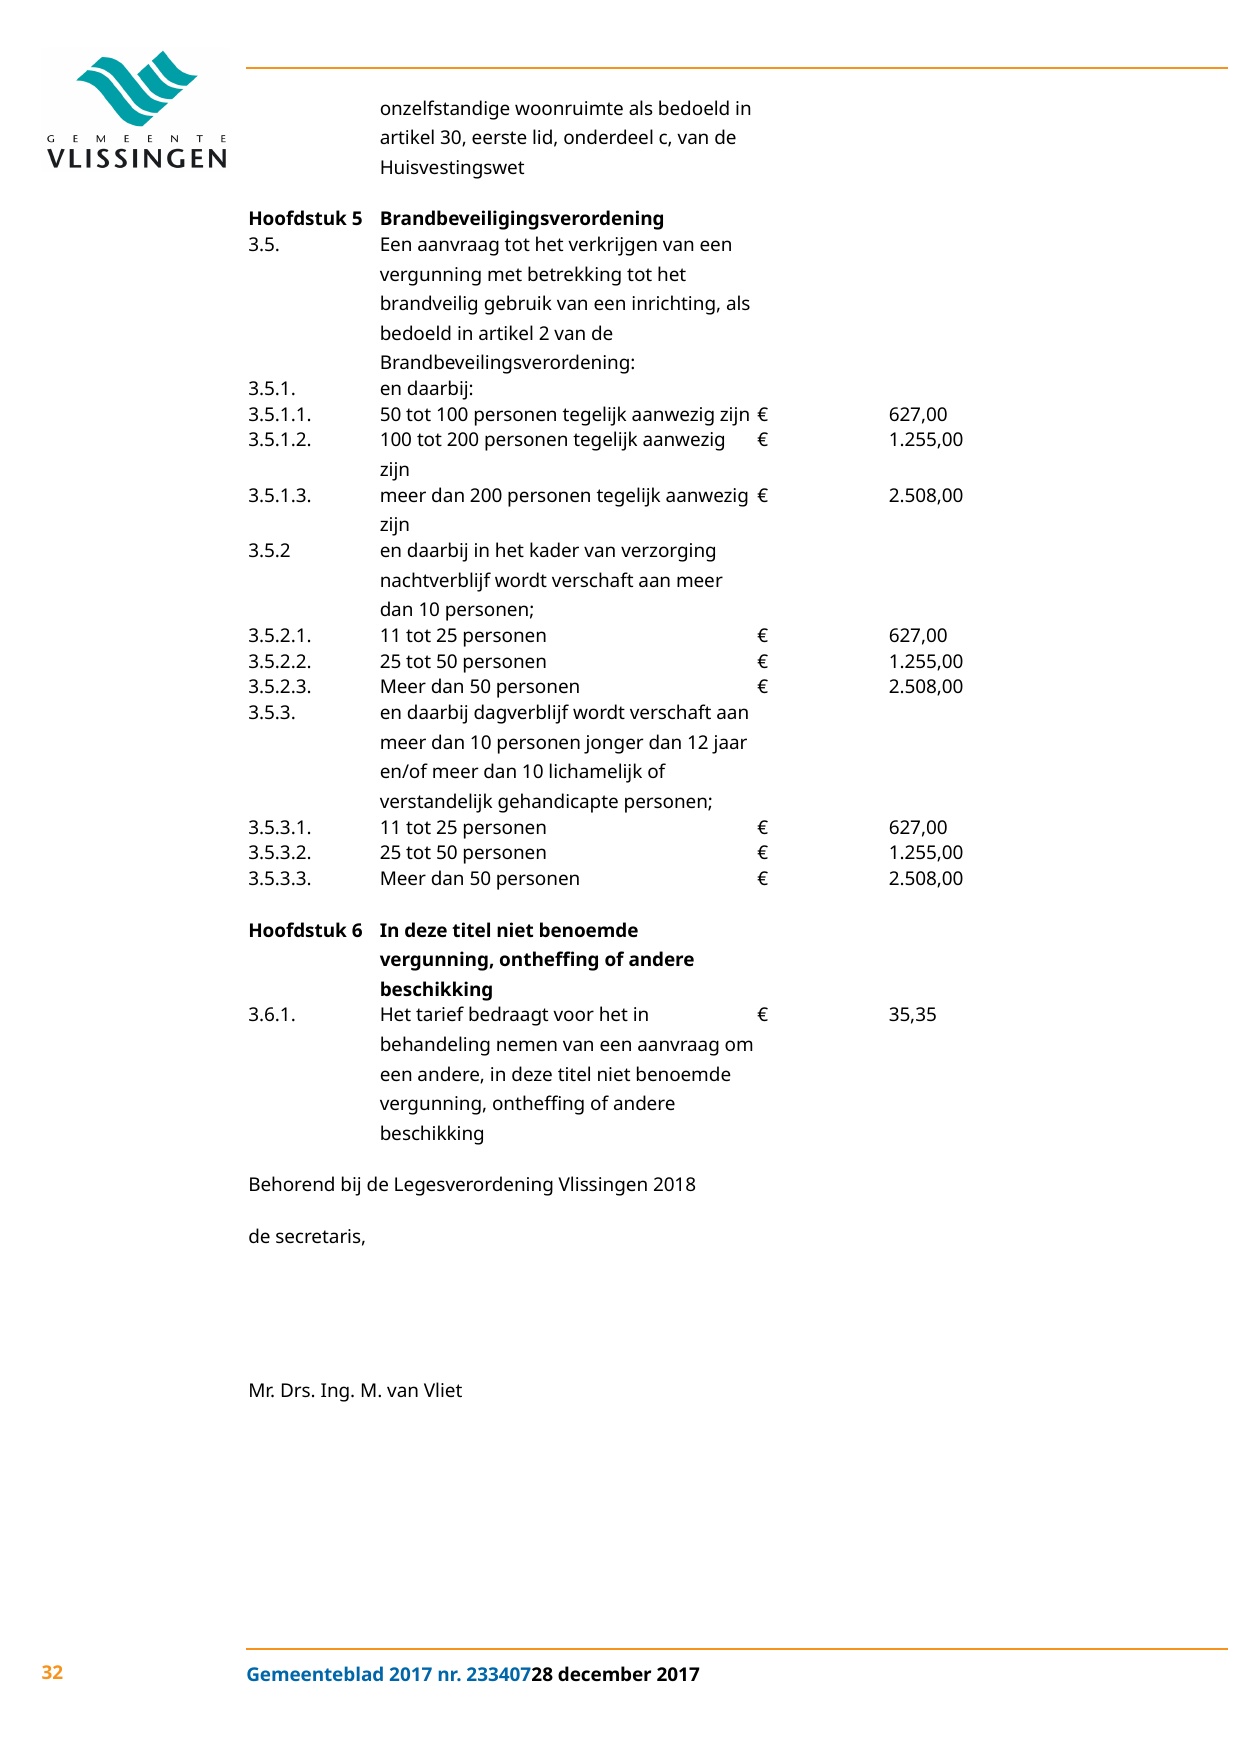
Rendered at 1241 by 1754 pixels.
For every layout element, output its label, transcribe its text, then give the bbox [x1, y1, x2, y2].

table_cell [1020, 674, 1152, 699]
table_cell [380, 1197, 757, 1223]
table_cell [1020, 180, 1152, 205]
table_cell [889, 1146, 1020, 1171]
table_cell 2.508,00 [889, 865, 1020, 891]
table_cell [380, 891, 757, 917]
table_cell In deze titel niet benoemde vergunning, ontheffing of andere beschikking [380, 917, 757, 1002]
table_cell [380, 1326, 757, 1352]
table_cell [380, 180, 757, 205]
table_cell [1020, 622, 1152, 648]
table_cell [248, 180, 379, 205]
table_cell [248, 891, 379, 917]
table_cell [757, 205, 888, 231]
table_cell [248, 1300, 379, 1326]
table_cell [1020, 865, 1152, 891]
table_cell 1.255,00 [889, 648, 1020, 674]
table_cell [248, 1326, 379, 1352]
table_cell 3.5.2.2. [248, 648, 379, 674]
table_cell 2.508,00 [889, 674, 1020, 699]
table_cell [1020, 1171, 1152, 1197]
table_cell 1.255,00 [889, 840, 1020, 865]
table_cell Mr. Drs. Ing. M. van Vliet [248, 1377, 757, 1403]
table_cell [1020, 814, 1152, 839]
table_cell [757, 1352, 888, 1377]
table_cell [757, 1377, 888, 1403]
table_cell € [757, 482, 888, 537]
table_cell [889, 1249, 1020, 1274]
table_cell Meer dan 50 personen [380, 674, 757, 699]
table_cell [757, 375, 888, 401]
table_cell Hoofdstuk 6 [248, 917, 379, 1002]
table_cell [1020, 1326, 1152, 1352]
table_cell [1020, 95, 1152, 180]
table_cell [757, 180, 888, 205]
table_cell [757, 699, 888, 814]
table_cell 3.5.3.1. [248, 814, 379, 839]
table_cell Een aanvraag tot het verkrijgen van een vergunning met betrekking tot het brandveilig gebruik van een inrichting, als bedoeld in artikel 2 van de Brandbeveilingsverordening: [380, 231, 757, 375]
table_cell [380, 1352, 757, 1377]
table_cell 3.5.2.1. [248, 622, 379, 648]
table_cell 100 tot 200 personen tegelijk aanwezig zijn [380, 427, 757, 482]
table_cell [1020, 840, 1152, 865]
table_cell € [757, 648, 888, 674]
table_cell [757, 537, 888, 622]
table_cell [889, 231, 1020, 375]
table_cell [757, 1171, 888, 1197]
table_cell [1020, 1197, 1152, 1223]
table_cell [1020, 917, 1152, 1002]
table_cell meer dan 200 personen tegelijk aanwezig zijn [380, 482, 757, 537]
table_cell 50 tot 100 personen tegelijk aanwezig zijn [380, 401, 757, 427]
table_cell [757, 891, 888, 917]
table_cell € [757, 1002, 888, 1146]
table_cell 627,00 [889, 814, 1020, 839]
table_cell 25 tot 50 personen [380, 648, 757, 674]
table_cell [889, 1300, 1020, 1326]
table_cell [380, 1300, 757, 1326]
table_cell [1020, 1146, 1152, 1171]
table_cell [889, 917, 1020, 1002]
table_cell [248, 1197, 379, 1223]
table_cell [757, 1223, 888, 1249]
table_cell [248, 95, 379, 180]
table_cell [889, 1352, 1020, 1377]
table_cell 3.5.2.3. [248, 674, 379, 699]
table_cell 627,00 [889, 401, 1020, 427]
table_cell [380, 1249, 757, 1274]
table_cell 3.5.3.2. [248, 840, 379, 865]
table_cell en daarbij in het kader van verzorging nachtverblijf wordt verschaft aan meer dan 10 personen; [380, 537, 757, 622]
table_cell Meer dan 50 personen [380, 865, 757, 891]
table_cell Behorend bij de Legesverordening Vlissingen 2018 [248, 1171, 757, 1197]
table_cell [889, 891, 1020, 917]
table_cell [1020, 699, 1152, 814]
table_cell [1020, 401, 1152, 427]
table_cell € [757, 427, 888, 482]
table_cell 11 tot 25 personen [380, 814, 757, 839]
table_cell [889, 375, 1020, 401]
table_cell [757, 1146, 888, 1171]
table_cell 3.5.1. [248, 375, 379, 401]
table_cell [1020, 1249, 1152, 1274]
table_cell [1020, 375, 1152, 401]
table_cell [889, 95, 1020, 180]
table_cell [889, 699, 1020, 814]
table_cell € [757, 865, 888, 891]
table_cell 3.6.1. [248, 1002, 379, 1146]
table_cell € [757, 840, 888, 865]
table_cell 3.5. [248, 231, 379, 375]
table_cell [889, 1274, 1020, 1300]
table_cell 25 tot 50 personen [380, 840, 757, 865]
table_cell [889, 1223, 1020, 1249]
table_cell 11 tot 25 personen [380, 622, 757, 648]
table_cell 3.5.1.1. [248, 401, 379, 427]
table_cell [757, 1249, 888, 1274]
picture [41, 47, 231, 172]
table_cell € [757, 622, 888, 648]
table_cell onzelfstandige woonruimte als bedoeld in artikel 30, eerste lid, onderdeel c, van de Huisvestingswet [380, 95, 757, 180]
table_cell [1020, 1223, 1152, 1249]
table_cell [757, 95, 888, 180]
table_cell [889, 1197, 1020, 1223]
table_cell [380, 1274, 757, 1300]
table_cell Het tarief bedraagt voor het in behandeling nemen van een aanvraag om een andere, in deze titel niet benoemde vergunning, ontheffing of andere beschikking [380, 1002, 757, 1146]
table_cell [757, 917, 888, 1002]
table_cell 3.5.1.2. [248, 427, 379, 482]
table_cell 3.5.1.3. [248, 482, 379, 537]
table_cell [757, 1274, 888, 1300]
table_cell [757, 231, 888, 375]
table_cell [1020, 482, 1152, 537]
table_cell [380, 1146, 757, 1171]
table_cell € [757, 814, 888, 839]
table_cell [889, 205, 1020, 231]
table_cell [889, 1171, 1020, 1197]
table_cell [889, 1326, 1020, 1352]
table_cell [757, 1300, 888, 1326]
table_cell 3.5.3.3. [248, 865, 379, 891]
table_cell [1020, 205, 1152, 231]
table_cell [1020, 537, 1152, 622]
table_cell en daarbij dagverblijf wordt verschaft aan meer dan 10 personen jonger dan 12 jaar en/of meer dan 10 lichamelijk of verstandelijk gehandicapte personen; [380, 699, 757, 814]
table_cell [1020, 231, 1152, 375]
table_cell [1020, 1377, 1152, 1403]
table_cell [889, 180, 1020, 205]
table_cell Hoofdstuk 5 [248, 205, 379, 231]
table_cell € [757, 674, 888, 699]
table_cell [1020, 427, 1152, 482]
table_cell Brandbeveiligingsverordening [380, 205, 757, 231]
table_cell [757, 1197, 888, 1223]
table_cell en daarbij: [380, 375, 757, 401]
table_cell [889, 1377, 1020, 1403]
table_cell [889, 537, 1020, 622]
table_cell [1020, 1300, 1152, 1326]
table_cell [248, 1352, 379, 1377]
table_cell 35,35 [889, 1002, 1020, 1146]
table_cell 3.5.3. [248, 699, 379, 814]
table_cell [1020, 1352, 1152, 1377]
table_cell 1.255,00 [889, 427, 1020, 482]
table_cell 627,00 [889, 622, 1020, 648]
table_cell 3.5.2 [248, 537, 379, 622]
table_cell 2.508,00 [889, 482, 1020, 537]
table_cell [1020, 1274, 1152, 1300]
table_cell [248, 1249, 379, 1274]
table_cell [1020, 648, 1152, 674]
table_cell [248, 1274, 379, 1300]
table_cell de secretaris, [248, 1223, 757, 1249]
table_cell € [757, 401, 888, 427]
table_cell [757, 1326, 888, 1352]
table_cell [1020, 891, 1152, 917]
table_cell [248, 1146, 379, 1171]
table_cell [1020, 1002, 1152, 1146]
